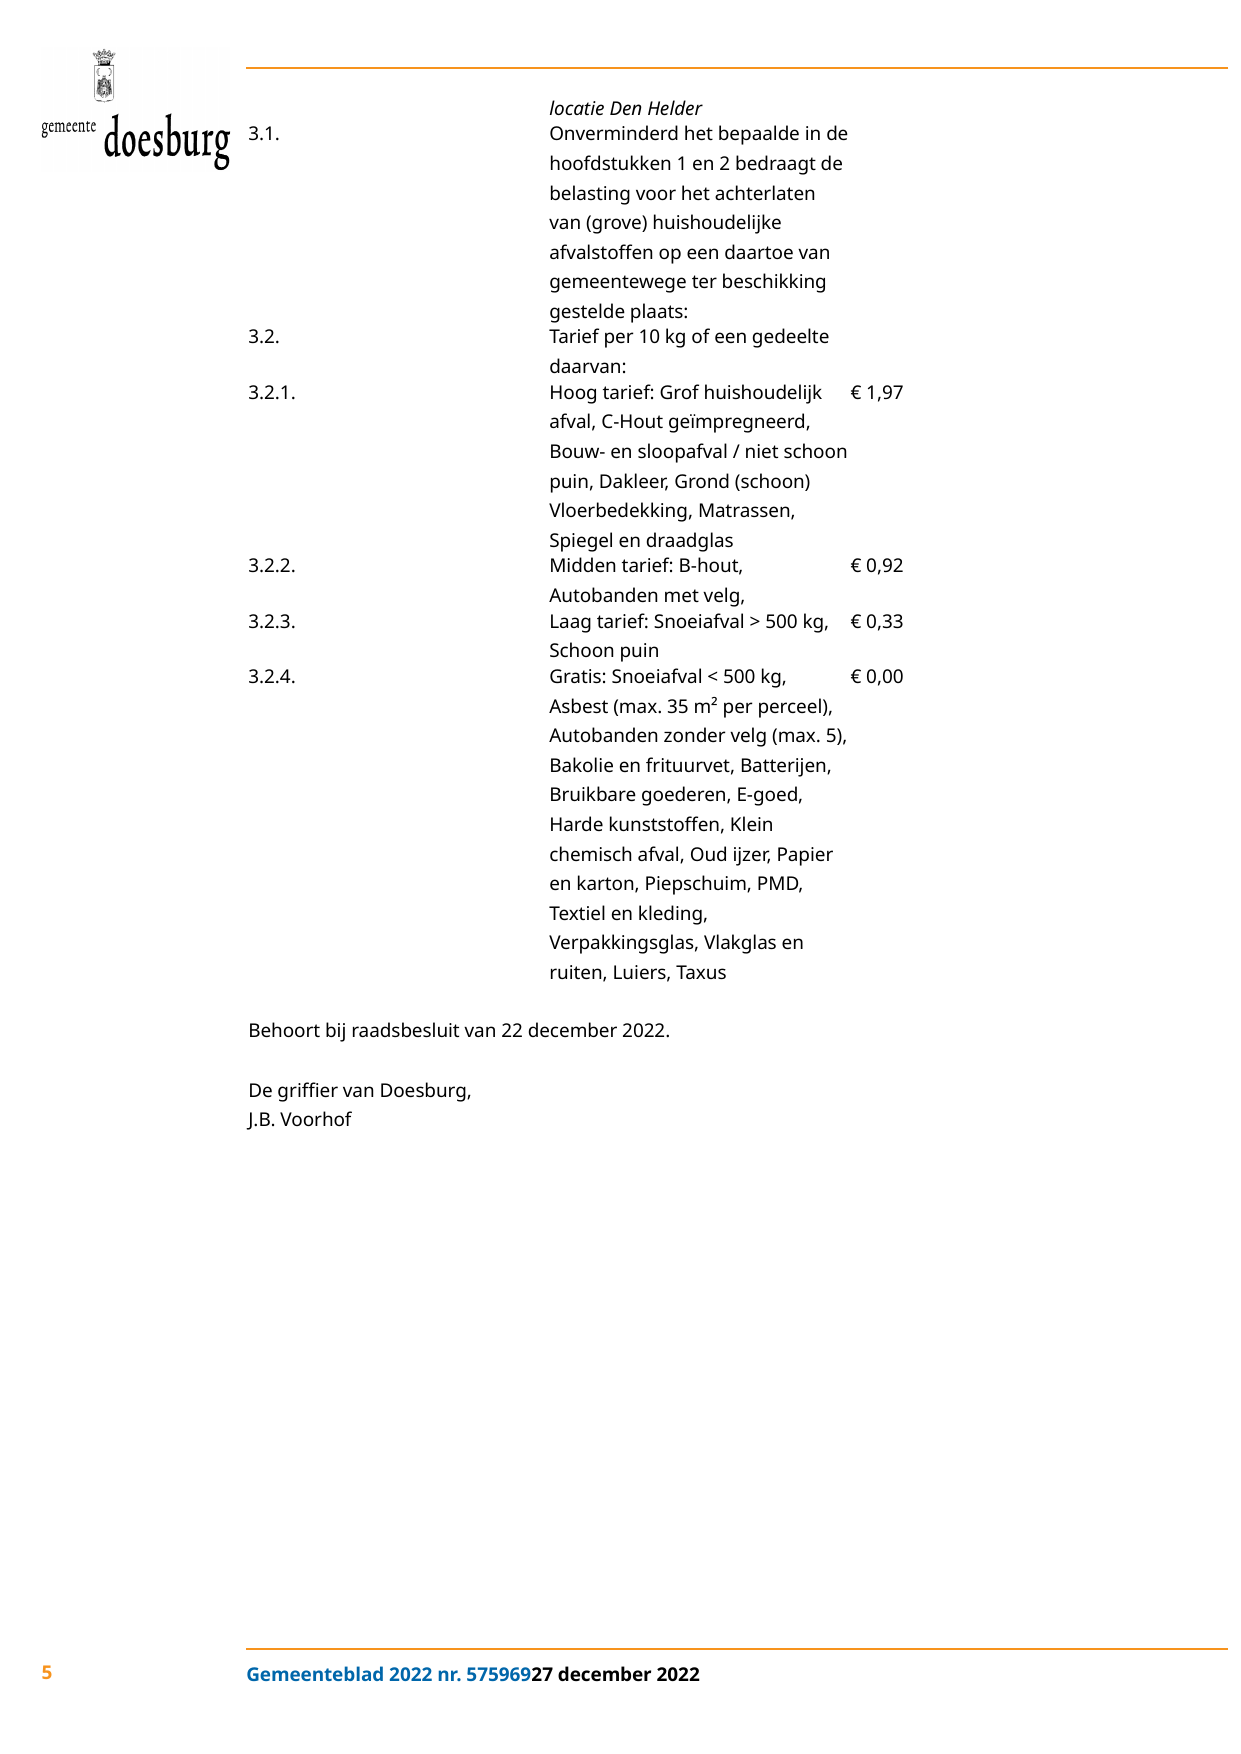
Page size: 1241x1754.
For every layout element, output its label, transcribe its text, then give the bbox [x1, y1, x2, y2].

table_cell 3.2.1. [248, 379, 549, 553]
table_cell Laag tarief: Snoeiafval > 500 kg, Schoon puin [549, 608, 850, 663]
table_cell € 1,97 [850, 379, 1152, 553]
table_cell 3.2. [248, 324, 549, 379]
table_cell € 0,33 [850, 608, 1152, 663]
text De griffier van Doesburg, [248, 1077, 1152, 1103]
table_cell [850, 95, 1152, 121]
table_cell [850, 121, 1152, 324]
table_cell 3.2.3. [248, 608, 549, 663]
picture [41, 47, 231, 172]
table_cell 3.2.2. [248, 553, 549, 608]
table_cell Gratis: Snoeiafval < 500 kg, Asbest (max. 35 m² per perceel), Autobanden zonder velg (max. 5), Bakolie en frituurvet, Batterijen, Bruikbare goederen, E-goed, Harde kunststoffen, Klein chemisch afval, Oud ijzer, Papier en karton, Piepschuim, PMD, Textiel en kleding, Verpakkingsglas, Vlakglas en ruiten, Luiers, Taxus [549, 663, 850, 985]
table_cell € 0,92 [850, 553, 1152, 608]
table_cell € 0,00 [850, 663, 1152, 985]
table_cell Hoog tarief: Grof huishoudelijk afval, C-Hout geïmpregneerd, Bouw- en sloopafval / niet schoon puin, Dakleer, Grond (schoon) Vloerbedekking, Matrassen, Spiegel en draadglas [549, 379, 850, 553]
table_cell [248, 95, 549, 121]
text J.B. Voorhof [248, 1106, 1152, 1132]
table_cell 3.1. [248, 121, 549, 324]
table_cell [850, 324, 1152, 379]
table_cell Midden tarief: B-hout, Autobanden met velg, [549, 553, 850, 608]
table_cell Onverminderd het bepaalde in de hoofdstukken 1 en 2 bedraagt de belasting voor het achterlaten van (grove) huishoudelijke afvalstoffen op een daartoe van gemeentewege ter beschikking gestelde plaats: [549, 121, 850, 324]
table_cell Tarief per 10 kg of een gedeelte daarvan: [549, 324, 850, 379]
table_cell 3.2.4. [248, 663, 549, 985]
table_cell locatie Den Helder [549, 95, 850, 121]
text Behoort bij raadsbesluit van 22 december 2022. [248, 1018, 1152, 1043]
